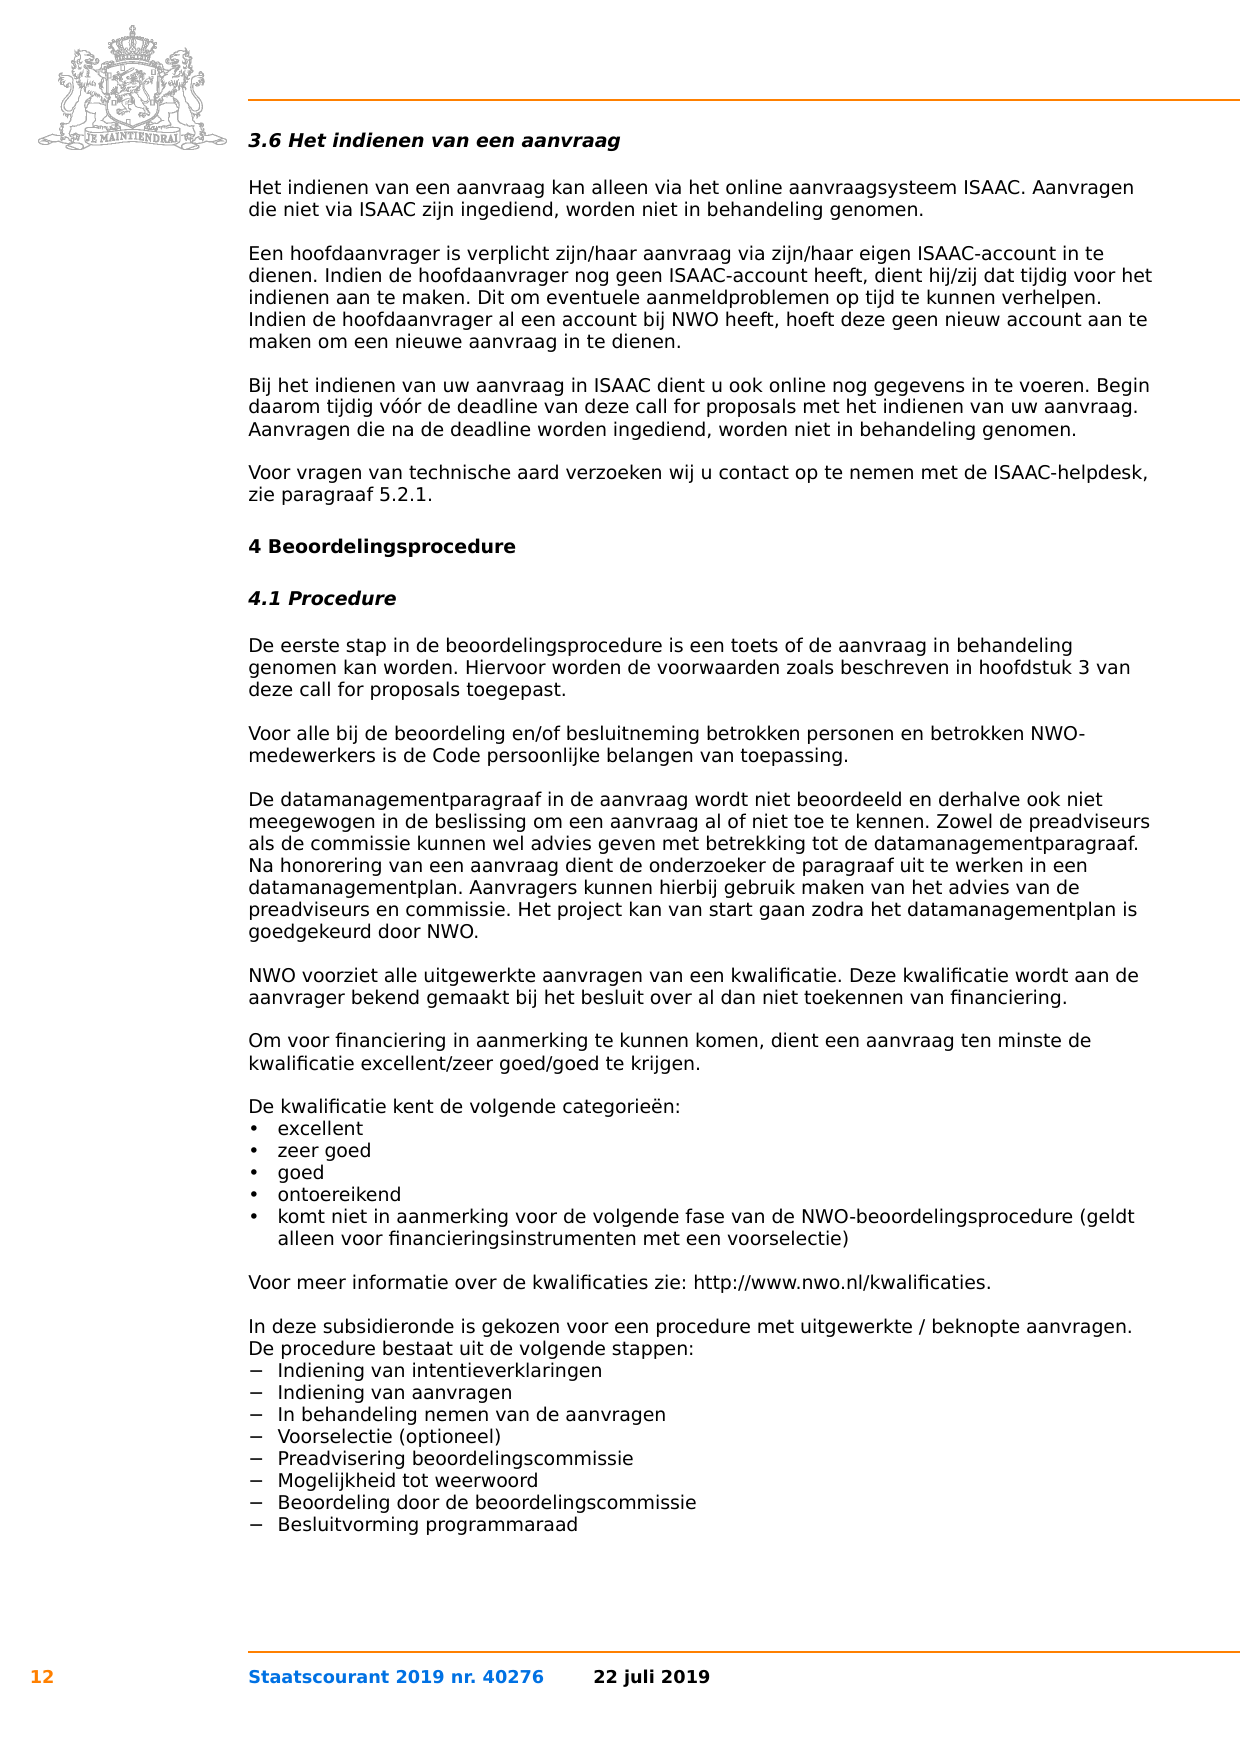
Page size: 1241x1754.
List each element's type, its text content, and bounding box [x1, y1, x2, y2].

text • komt niet in aanmerking voor de volgende fase van de NWO-beoordelingsprocedure (geldt alleen voor financieringsinstrumenten met een voorselectie) [248, 1206, 1163, 1250]
text Om voor financiering in aanmerking te kunnen komen, dient een aanvraag ten minste de kwalificatie excellent/zeer goed/goed te krijgen. [248, 1030, 1163, 1074]
text − Indiening van intentieverklaringen [248, 1360, 1163, 1382]
text • goed [248, 1162, 1163, 1184]
text − Mogelijkheid tot weerwoord [248, 1470, 1163, 1492]
text • excellent [248, 1118, 1163, 1140]
text − In behandeling nemen van de aanvragen [248, 1404, 1163, 1426]
picture [38, 25, 227, 150]
text De kwalificatie kent de volgende categorieën: [248, 1096, 1163, 1118]
subtitle 4.1 Procedure [248, 588, 1163, 610]
text − Voorselectie (optioneel) [248, 1426, 1163, 1448]
text − Besluitvorming programmaraad [248, 1514, 1163, 1536]
text • ontoereikend [248, 1184, 1163, 1206]
text De datamanagementparagraaf in de aanvraag wordt niet beoordeeld en derhalve ook niet meegewogen in de beslissing om een aanvraag al of niet toe te kennen. Zowel de preadviseurs als de commissie kunnen wel advies geven met betrekking tot de datamanagementparagraaf. Na honorering van een aanvraag dient de onderzoeker de paragraaf uit te werken in een datamanagementplan. Aanvragers kunnen hierbij gebruik maken van het advies van de preadviseurs en commissie. Het project kan van start gaan zodra het datamanagementplan is goedgekeurd door NWO. [248, 789, 1163, 943]
text − Beoordeling door de beoordelingscommissie [248, 1492, 1163, 1514]
subtitle 4 Beoordelingsprocedure [248, 536, 1163, 558]
text Bij het indienen van uw aanvraag in ISAAC dient u ook online nog gegevens in te voeren. Begin daarom tijdig vóór de deadline van deze call for proposals met het indienen van uw aanvraag. Aanvragen die na de deadline worden ingediend, worden niet in behandeling genomen. [248, 374, 1163, 440]
text − Preadvisering beoordelingscommissie [248, 1448, 1163, 1470]
text − Indiening van aanvragen [248, 1382, 1163, 1404]
text In deze subsidieronde is gekozen voor een procedure met uitgewerkte / beknopte aanvragen. De procedure bestaat uit de volgende stappen: [248, 1316, 1163, 1360]
text • zeer goed [248, 1140, 1163, 1162]
text De eerste stap in de beoordelingsprocedure is een toets of de aanvraag in behandeling genomen kan worden. Hiervoor worden de voorwaarden zoals beschreven in hoofdstuk 3 van deze call for proposals toegepast. [248, 635, 1163, 701]
subtitle 3.6 Het indienen van een aanvraag [248, 130, 1163, 152]
text Het indienen van een aanvraag kan alleen via het online aanvraagsysteem ISAAC. Aanvragen die niet via ISAAC zijn ingediend, worden niet in behandeling genomen. [248, 177, 1163, 221]
text NWO voorziet alle uitgewerkte aanvragen van een kwalificatie. Deze kwalificatie wordt aan de aanvrager bekend gemaakt bij het besluit over al dan niet toekennen van financiering. [248, 964, 1163, 1008]
text Voor meer informatie over de kwalificaties zie: http://www.nwo.nl/kwalificaties. [248, 1272, 1163, 1294]
text Een hoofdaanvrager is verplicht zijn/haar aanvraag via zijn/haar eigen ISAAC-account in te dienen. Indien de hoofdaanvrager nog geen ISAAC-account heeft, dient hij/zij dat tijdig voor het indienen aan te maken. Dit om eventuele aanmeldproblemen op tijd te kunnen verhelpen. Indien de hoofdaanvrager al een account bij NWO heeft, hoeft deze geen nieuw account aan te maken om een nieuwe aanvraag in te dienen. [248, 243, 1163, 353]
text Voor vragen van technische aard verzoeken wij u contact op te nemen met de ISAAC-helpdesk, zie paragraaf 5.2.1. [248, 462, 1163, 506]
text Voor alle bij de beoordeling en/of besluitneming betrokken personen en betrokken NWO-medewerkers is de Code persoonlijke belangen van toepassing. [248, 723, 1163, 767]
